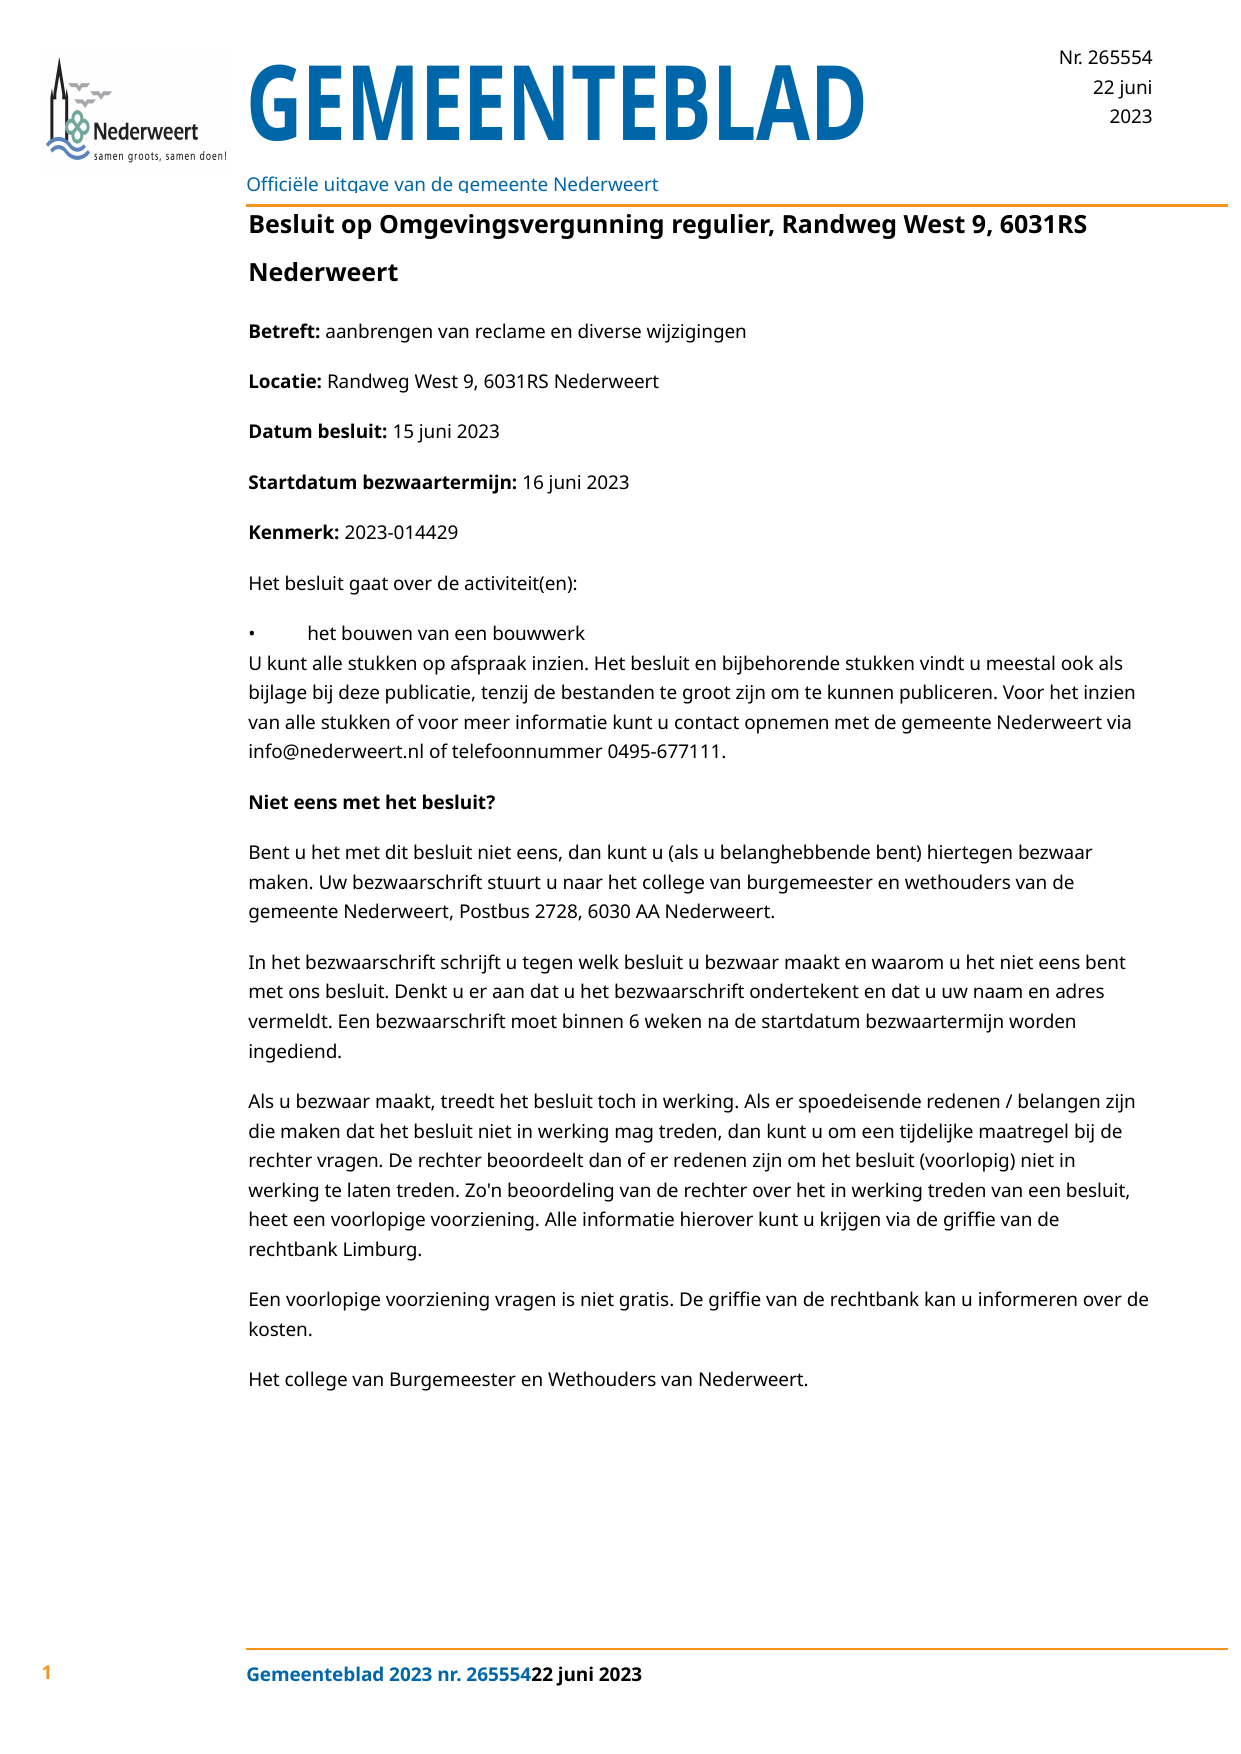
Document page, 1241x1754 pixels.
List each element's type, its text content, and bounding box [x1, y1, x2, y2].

text Niet eens met het besluit? [248, 789, 1152, 815]
text Het besluit gaat over de activiteit(en): [248, 570, 1152, 596]
text In het bezwaarschrift schrijft u tegen welk besluit u bezwaar maakt en waarom u het niet eens bent met ons besluit. Denkt u er aan dat u het bezwaarschrift ondertekent en dat u uw naam en adres vermeldt. Een bezwaarschrift moet binnen 6 weken na de startdatum bezwaartermijn worden ingediend. [248, 949, 1152, 1064]
text Locatie: Randweg West 9, 6031RS Nederweert [248, 368, 1152, 394]
text Besluit op Omgevingsvergunning regulier, Randweg West 9, 6031RS Nederweert [248, 207, 1152, 288]
text Bent u het met dit besluit niet eens, dan kunt u (als u belanghebbende bent) hiertegen bezwaar maken. Uw bezwaarschrift stuurt u naar het college van burgemeester en wethouders van de gemeente Nederweert, Postbus 2728, 6030 AA Nederweert. [248, 839, 1152, 924]
text Het college van Burgemeester en Wethouders van Nederweert. [248, 1367, 1152, 1392]
list het bouwen van een bouwwerk [248, 620, 1152, 646]
text Datum besluit: 15 juni 2023 [248, 419, 1152, 444]
text Betreft: aanbrengen van reclame en diverse wijzigingen [248, 318, 1152, 344]
picture [41, 47, 231, 172]
text Startdatum bezwaartermijn: 16 juni 2023 [248, 469, 1152, 495]
text U kunt alle stukken op afspraak inzien. Het besluit en bijbehorende stukken vindt u meestal ook als bijlage bij deze publicatie, tenzij de bestanden te groot zijn om te kunnen publiceren. Voor het inzien van alle stukken of voor meer informatie kunt u contact opnemen met de gemeente Nederweert via info@nederweert.nl of telefoonnummer 0495-677111. [248, 650, 1152, 764]
text Een voorlopige voorziening vragen is niet gratis. De griffie van de rechtbank kan u informeren over de kosten. [248, 1287, 1152, 1342]
text Kenmerk: 2023-014429 [248, 519, 1152, 545]
text Als u bezwaar maakt, treedt het besluit toch in werking. Als er spoedeisende redenen / belangen zijn die maken dat het besluit niet in werking mag treden, dan kunt u om een tijdelijke maatregel bij de rechter vragen. De rechter beoordeelt dan of er redenen zijn om het besluit (voorlopig) niet in werking te laten treden. Zo'n beoordeling van de rechter over het in werking treden van een besluit, heet een voorlopige voorziening. Alle informatie hierover kunt u krijgen via de griffie van de rechtbank Limburg. [248, 1088, 1152, 1262]
